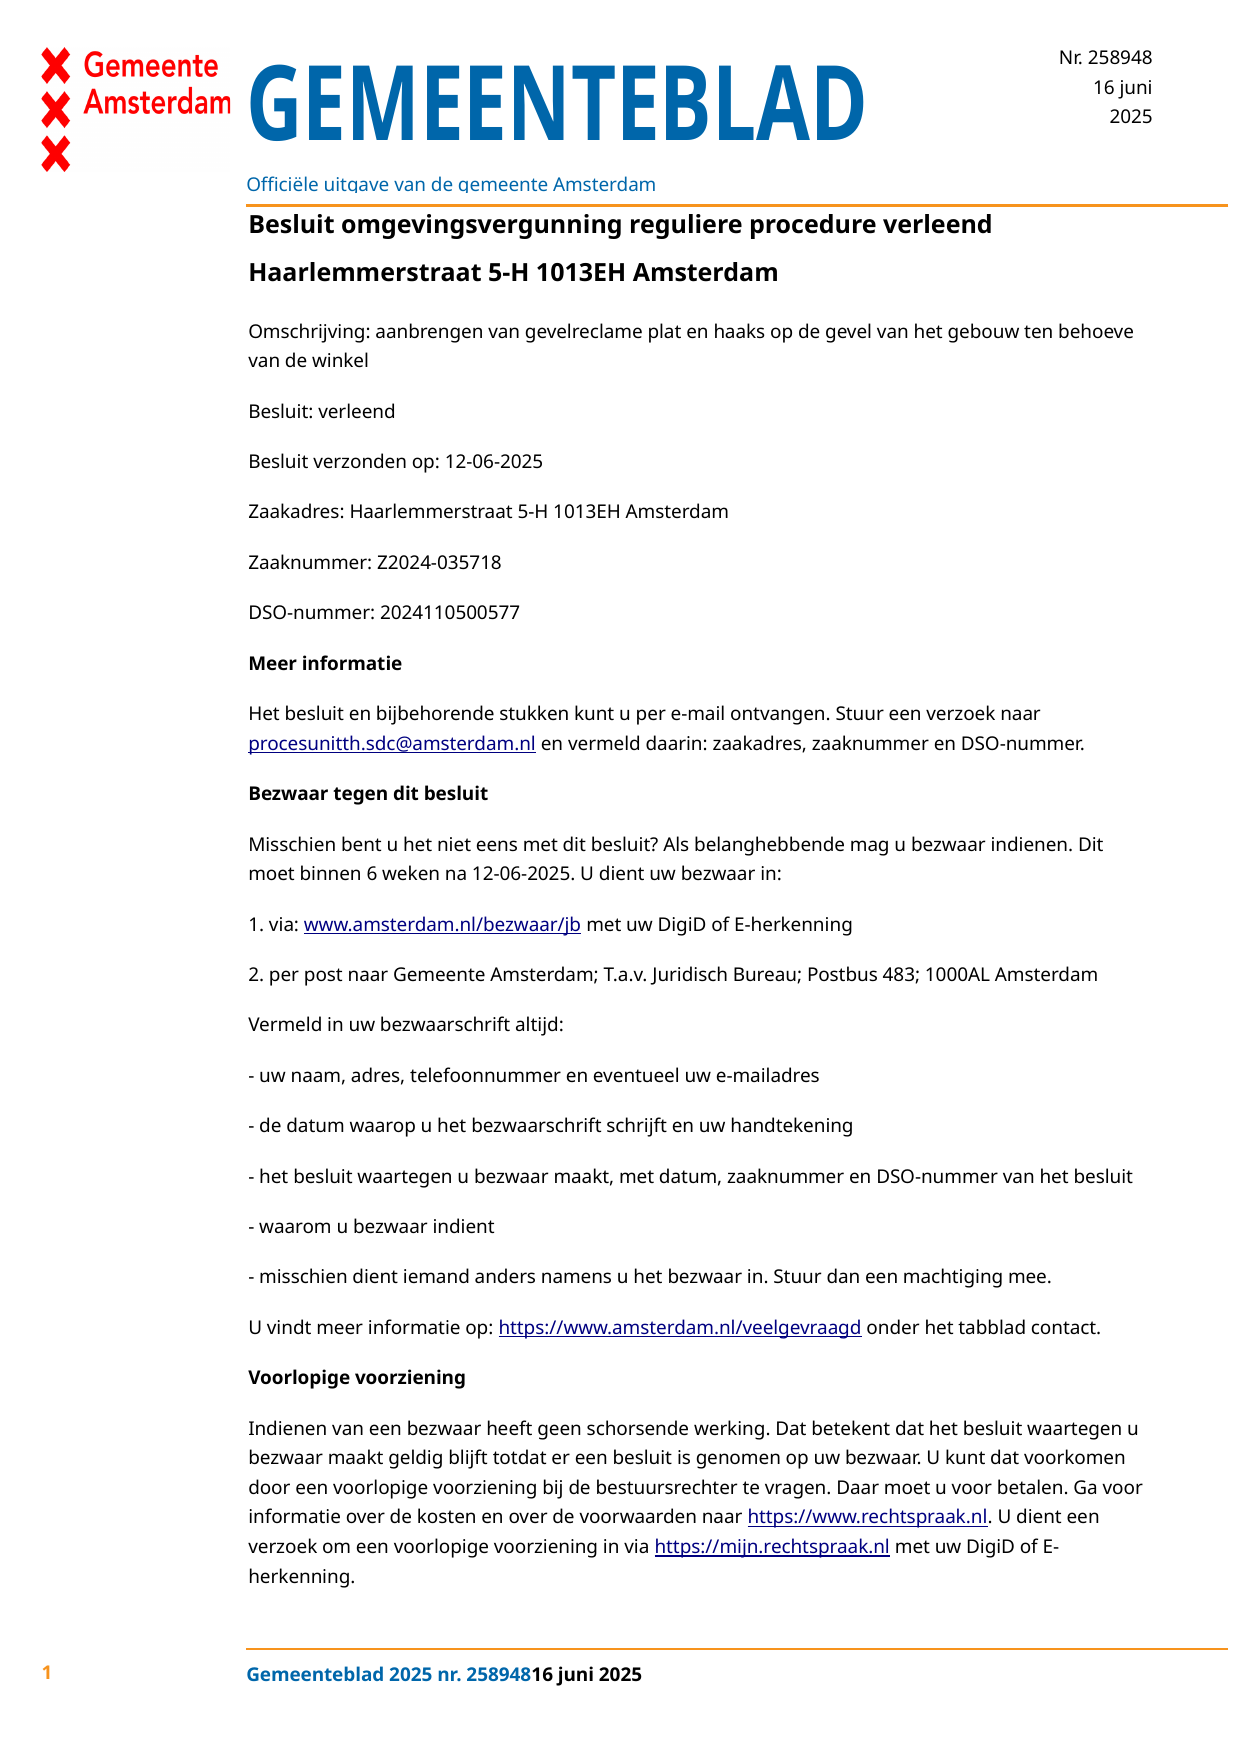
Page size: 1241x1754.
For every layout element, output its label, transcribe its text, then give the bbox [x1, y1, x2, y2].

text Zaaknummer: Z2024-035718 [248, 549, 1152, 575]
text Indienen van een bezwaar heeft geen schorsende werking. Dat betekent dat het besluit waartegen u bezwaar maakt geldig blijft totdat er een besluit is genomen op uw bezwaar. U kunt dat voorkomen door een voorlopige voorziening bij de bestuursrechter te vragen. Daar moet u voor betalen. Ga voor informatie over de kosten en over de voorwaarden naar https://www.rechtspraak.nl. U dient een verzoek om een voorlopige voorziening in via https://mijn.rechtspraak.nl met uw DigiD of E-herkenning. [248, 1415, 1152, 1589]
text - waarom u bezwaar indient [248, 1213, 1152, 1239]
text Het besluit en bijbehorende stukken kunt u per e-mail ontvangen. Stuur een verzoek naar procesunitth.sdc@amsterdam.nl en vermeld daarin: zaakadres, zaaknummer en DSO-nummer. [248, 700, 1152, 756]
text 2. per post naar Gemeente Amsterdam; T.a.v. Juridisch Bureau; Postbus 483; 1000AL Amsterdam [248, 961, 1152, 987]
text Vermeld in uw bezwaarschrift altijd: [248, 1012, 1152, 1037]
text Omschrijving: aanbrengen van gevelreclame plat en haaks op de gevel van het gebouw ten behoeve van de winkel [248, 318, 1152, 373]
text - misschien dient iemand anders namens u het bezwaar in. Stuur dan een machtiging mee. [248, 1264, 1152, 1289]
text Voorlopige voorziening [248, 1364, 1152, 1390]
text DSO-nummer: 2024110500577 [248, 599, 1152, 625]
text 1. via: www.amsterdam.nl/bezwaar/jb met uw DigiD of E-herkenning [248, 911, 1152, 937]
picture [41, 47, 231, 172]
text - het besluit waartegen u bezwaar maakt, met datum, zaaknummer en DSO-nummer van het besluit [248, 1163, 1152, 1189]
text Zaakadres: Haarlemmerstraat 5-H 1013EH Amsterdam [248, 499, 1152, 524]
text Besluit verzonden op: 12-06-2025 [248, 448, 1152, 474]
text Meer informatie [248, 650, 1152, 676]
text - de datum waarop u het bezwaarschrift schrijft en uw handtekening [248, 1112, 1152, 1138]
text Bezwaar tegen dit besluit [248, 780, 1152, 806]
text Misschien bent u het niet eens met dit besluit? Als belanghebbende mag u bezwaar indienen. Dit moet binnen 6 weken na 12-06-2025. U dient uw bezwaar in: [248, 831, 1152, 886]
text Besluit: verleend [248, 398, 1152, 424]
text Besluit omgevingsvergunning reguliere procedure verleend Haarlemmerstraat 5-H 1013EH Amsterdam [248, 207, 1152, 288]
text U vindt meer informatie op: https://www.amsterdam.nl/veelgevraagd onder het tabblad contact. [248, 1314, 1152, 1340]
text - uw naam, adres, telefoonnummer en eventueel uw e-mailadres [248, 1062, 1152, 1088]
